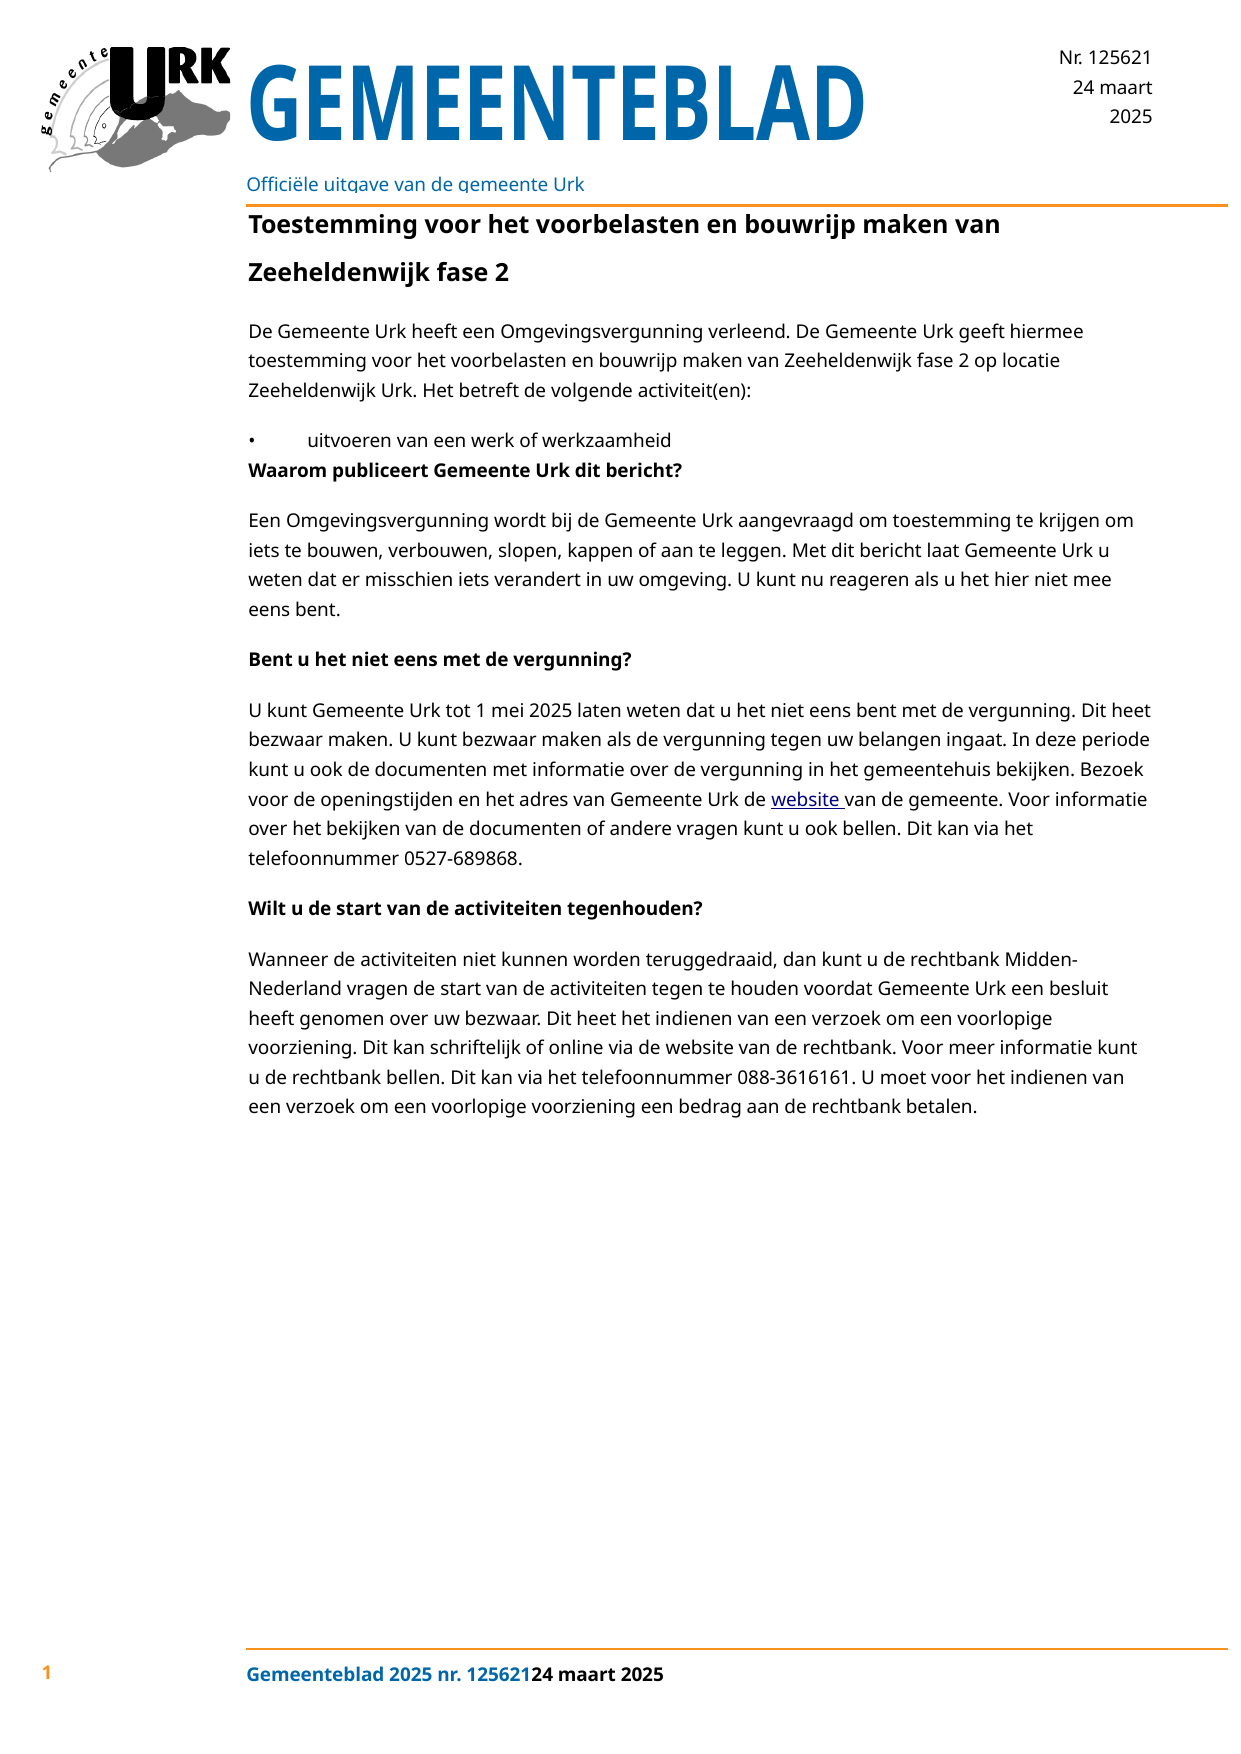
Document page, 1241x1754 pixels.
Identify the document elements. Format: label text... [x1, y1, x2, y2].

picture [41, 47, 231, 172]
text Toestemming voor het voorbelasten en bouwrijp maken van Zeeheldenwijk fase 2 [248, 207, 1152, 288]
text U kunt Gemeente Urk tot 1 mei 2025 laten weten dat u het niet eens bent met de vergunning. Dit heet bezwaar maken. U kunt bezwaar maken als de vergunning tegen uw belangen ingaat. In deze periode kunt u ook de documenten met informatie over de vergunning in het gemeentehuis bekijken. Bezoek voor de openingstijden en het adres van Gemeente Urk de website van de gemeente. Voor informatie over het bekijken van de documenten of andere vragen kunt u ook bellen. Dit kan via het telefoonnummer 0527-689868. [248, 697, 1152, 871]
text De Gemeente Urk heeft een Omgevingsvergunning verleend. De Gemeente Urk geeft hiermee toestemming voor het voorbelasten en bouwrijp maken van Zeeheldenwijk fase 2 op locatie Zeeheldenwijk Urk. Het betreft de volgende activiteit(en): [248, 318, 1152, 403]
text Bent u het niet eens met de vergunning? [248, 647, 1152, 672]
text Wilt u de start van de activiteiten tegenhouden? [248, 895, 1152, 921]
text Een Omgevingsvergunning wordt bij de Gemeente Urk aangevraagd om toestemming te krijgen om iets te bouwen, verbouwen, slopen, kappen of aan te leggen. Met dit bericht laat Gemeente Urk u weten dat er misschien iets verandert in uw omgeving. U kunt nu reageren als u het hier niet mee eens bent. [248, 507, 1152, 622]
text Wanneer de activiteiten niet kunnen worden teruggedraaid, dan kunt u de rechtbank Midden-Nederland vragen de start van de activiteiten tegen te houden voordat Gemeente Urk een besluit heeft genomen over uw bezwaar. Dit heet het indienen van een verzoek om een voorlopige voorziening. Dit kan schriftelijk of online via de website van de rechtbank. Voor meer informatie kunt u de rechtbank bellen. Dit kan via het telefoonnummer 088-3616161. U moet voor het indienen van een verzoek om een voorlopige voorziening een bedrag aan de rechtbank betalen. [248, 946, 1152, 1119]
text Waarom publiceert Gemeente Urk dit bericht? [248, 457, 1152, 483]
list uitvoeren van een werk of werkzaamheid [248, 427, 1152, 453]
